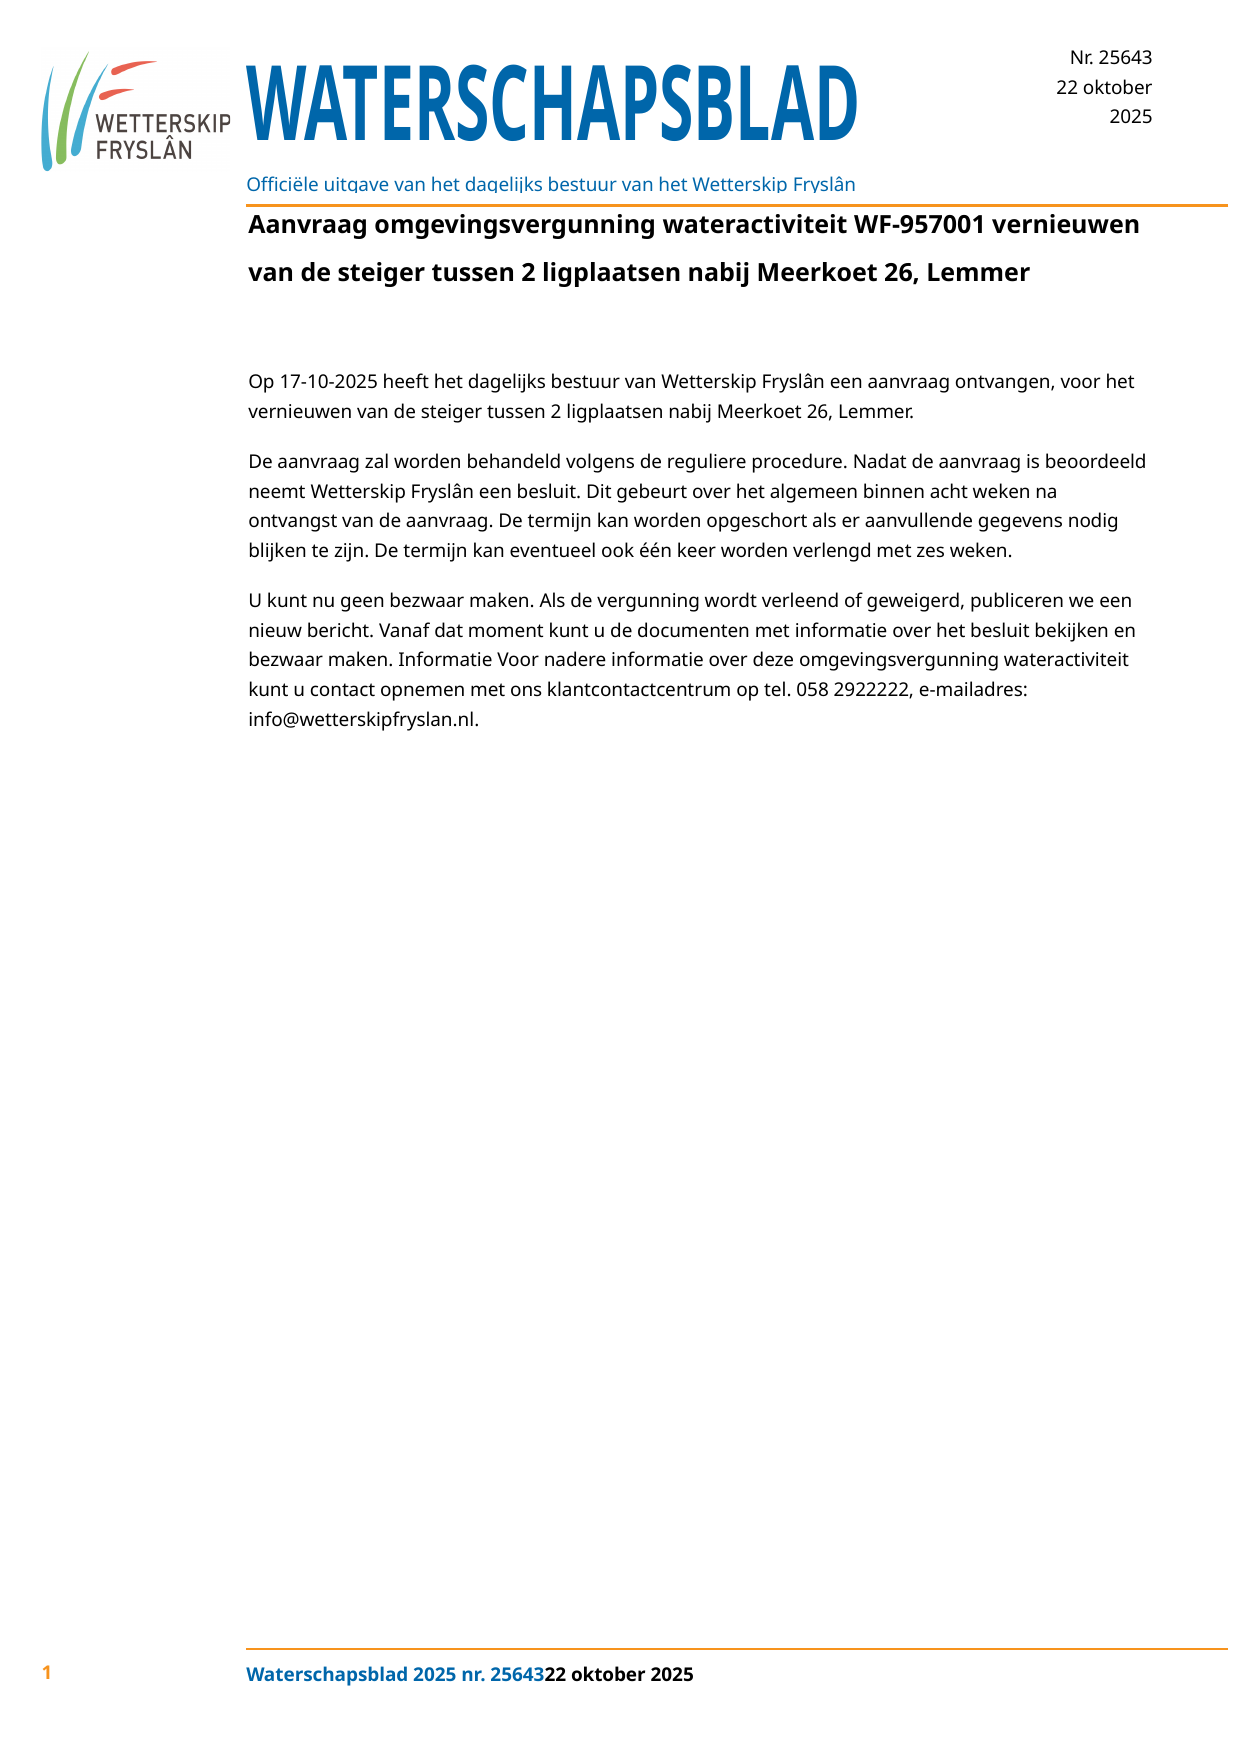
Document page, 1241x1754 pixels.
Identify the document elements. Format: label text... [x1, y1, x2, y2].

text U kunt nu geen bezwaar maken. Als de vergunning wordt verleend of geweigerd, publiceren we een nieuw bericht. Vanaf dat moment kunt u de documenten met informatie over het besluit bekijken en bezwaar maken. Informatie Voor nadere informatie over deze omgevingsvergunning wateractiviteit kunt u contact opnemen met ons klantcontactcentrum op tel. 058 2922222, e-mailadres: info@wetterskipfryslan.nl. [248, 587, 1152, 732]
text Aanvraag omgevingsvergunning wateractiviteit WF-957001 vernieuwen van de steiger tussen 2 ligplaatsen nabij Meerkoet 26, Lemmer [248, 207, 1152, 288]
text De aanvraag zal worden behandeld volgens de reguliere procedure. Nadat de aanvraag is beoordeeld neemt Wetterskip Fryslân een besluit. Dit gebeurt over het algemeen binnen acht weken na ontvangst van de aanvraag. De termijn kan worden opgeschort als er aanvullende gegevens nodig blijken te zijn. De termijn kan eventueel ook één keer worden verlengd met zes weken. [248, 448, 1152, 563]
picture [41, 47, 231, 172]
text Op 17-10-2025 heeft het dagelijks bestuur van Wetterskip Fryslân een aanvraag ontvangen, voor het vernieuwen van de steiger tussen 2 ligplaatsen nabij Meerkoet 26, Lemmer. [248, 368, 1152, 424]
